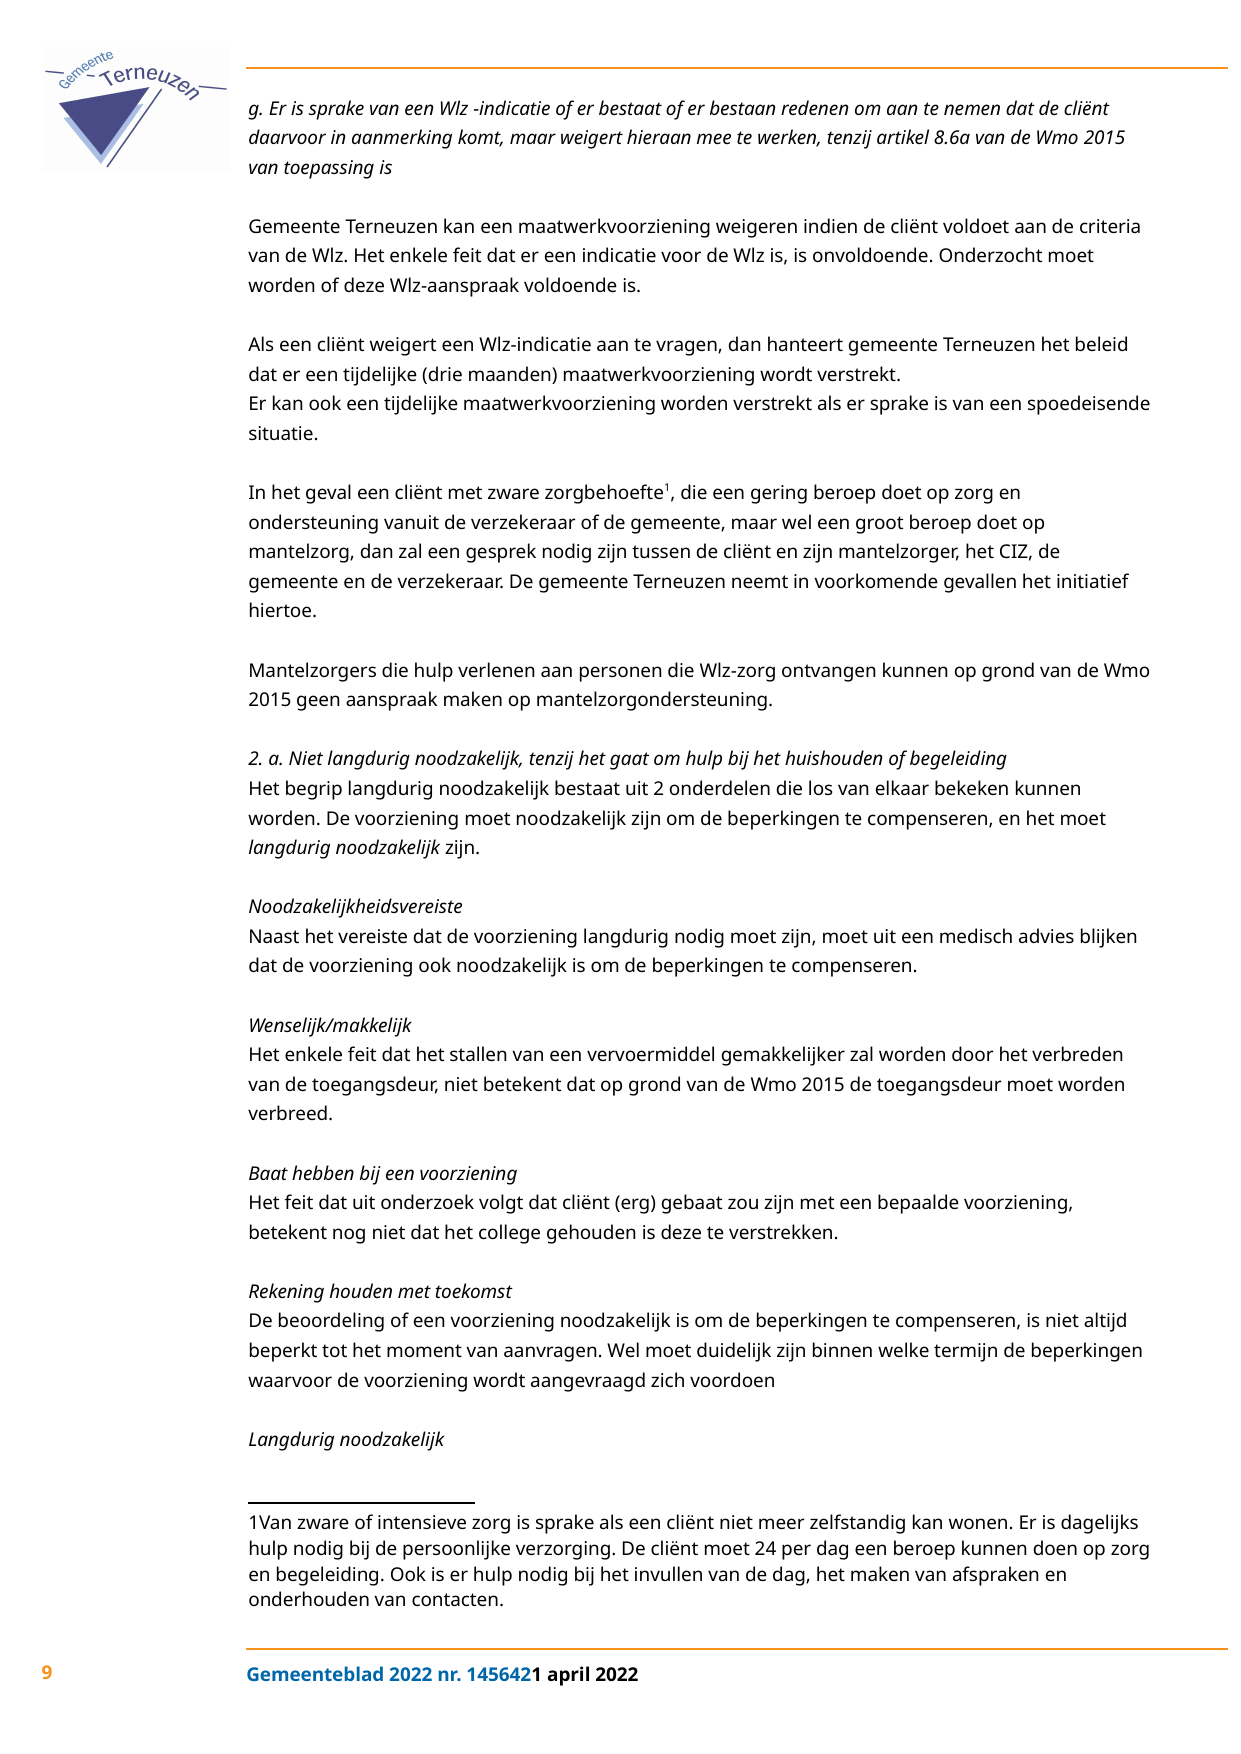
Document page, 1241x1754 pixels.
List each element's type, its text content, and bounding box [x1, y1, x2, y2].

text Het enkele feit dat het stallen van een vervoermiddel gemakkelijker zal worden door het verbreden van de toegangsdeur, niet betekent dat op grond van de Wmo 2015 de toegangsdeur moet worden verbreed. [248, 1041, 1152, 1126]
text g. Er is sprake van een Wlz -indicatie of er bestaat of er bestaan redenen om aan te nemen dat de cliënt daarvoor in aanmerking komt, maar weigert hieraan mee te werken, tenzij artikel 8.6a van de Wmo 2015 van toepassing is [248, 95, 1152, 180]
text Er kan ook een tijdelijke maatwerkvoorziening worden verstrekt als er sprake is van een spoedeisende situatie. [248, 391, 1152, 446]
text Langdurig noodzakelijk [248, 1426, 1152, 1452]
text Naast het vereiste dat de voorziening langdurig nodig moet zijn, moet uit een medisch advies blijken dat de voorziening ook noodzakelijk is om de beperkingen te compenseren. [248, 923, 1152, 978]
picture [41, 47, 231, 172]
text Het begrip langdurig noodzakelijk bestaat uit 2 onderdelen die los van elkaar bekeken kunnen worden. De voorziening moet noodzakelijk zijn om de beperkingen te compenseren, en het moet langdurig noodzakelijk zijn. [248, 775, 1152, 860]
text Noodzakelijkheidsvereiste [248, 893, 1152, 919]
text Rekening houden met toekomst [248, 1278, 1152, 1304]
text Als een cliënt weigert een Wlz-indicatie aan te vragen, dan hanteert gemeente Terneuzen het beleid dat er een tijdelijke (drie maanden) maatwerkvoorziening wordt verstrekt. [248, 331, 1152, 387]
text Van zware of intensieve zorg is sprake als een cliënt niet meer zelfstandig kan wonen. Er is dagelijks hulp nodig bij de persoonlijke verzorging. De cliënt moet 24 per dag een beroep kunnen doen op zorg en begeleiding. Ook is er hulp nodig bij het invullen van de dag, het maken van afspraken en onderhouden van contacten. [248, 1509, 1152, 1612]
text Het feit dat uit onderzoek volgt dat cliënt (erg) gebaat zou zijn met een bepaalde voorziening, betekent nog niet dat het college gehouden is deze te verstrekken. [248, 1189, 1152, 1245]
text In het geval een cliënt met zware zorgbehoefte, die een gering beroep doet op zorg en ondersteuning vanuit de verzekeraar of de gemeente, maar wel een groot beroep doet op mantelzorg, dan zal een gesprek nodig zijn tussen de cliënt en zijn mantelzorger, het CIZ, de gemeente en de verzekeraar. De gemeente Terneuzen neemt in voorkomende gevallen het initiatief hiertoe. [248, 479, 1152, 623]
text Mantelzorgers die hulp verlenen aan personen die Wlz-zorg ontvangen kunnen op grond van de Wmo 2015 geen aanspraak maken op mantelzorgondersteuning. [248, 657, 1152, 712]
text Gemeente Terneuzen kan een maatwerkvoorziening weigeren indien de cliënt voldoet aan de criteria van de Wlz. Het enkele feit dat er een indicatie voor de Wlz is, is onvoldoende. Onderzocht moet worden of deze Wlz-aanspraak voldoende is. [248, 213, 1152, 298]
text 2. a. Niet langdurig noodzakelijk, tenzij het gaat om hulp bij het huishouden of begeleiding [248, 746, 1152, 771]
text De beoordeling of een voorziening noodzakelijk is om de beperkingen te compenseren, is niet altijd beperkt tot het moment van aanvragen. Wel moet duidelijk zijn binnen welke termijn de beperkingen waarvoor de voorziening wordt aangevraagd zich voordoen [248, 1308, 1152, 1393]
text Baat hebben bij een voorziening [248, 1160, 1152, 1186]
text Wenselijk/makkelijk [248, 1012, 1152, 1038]
